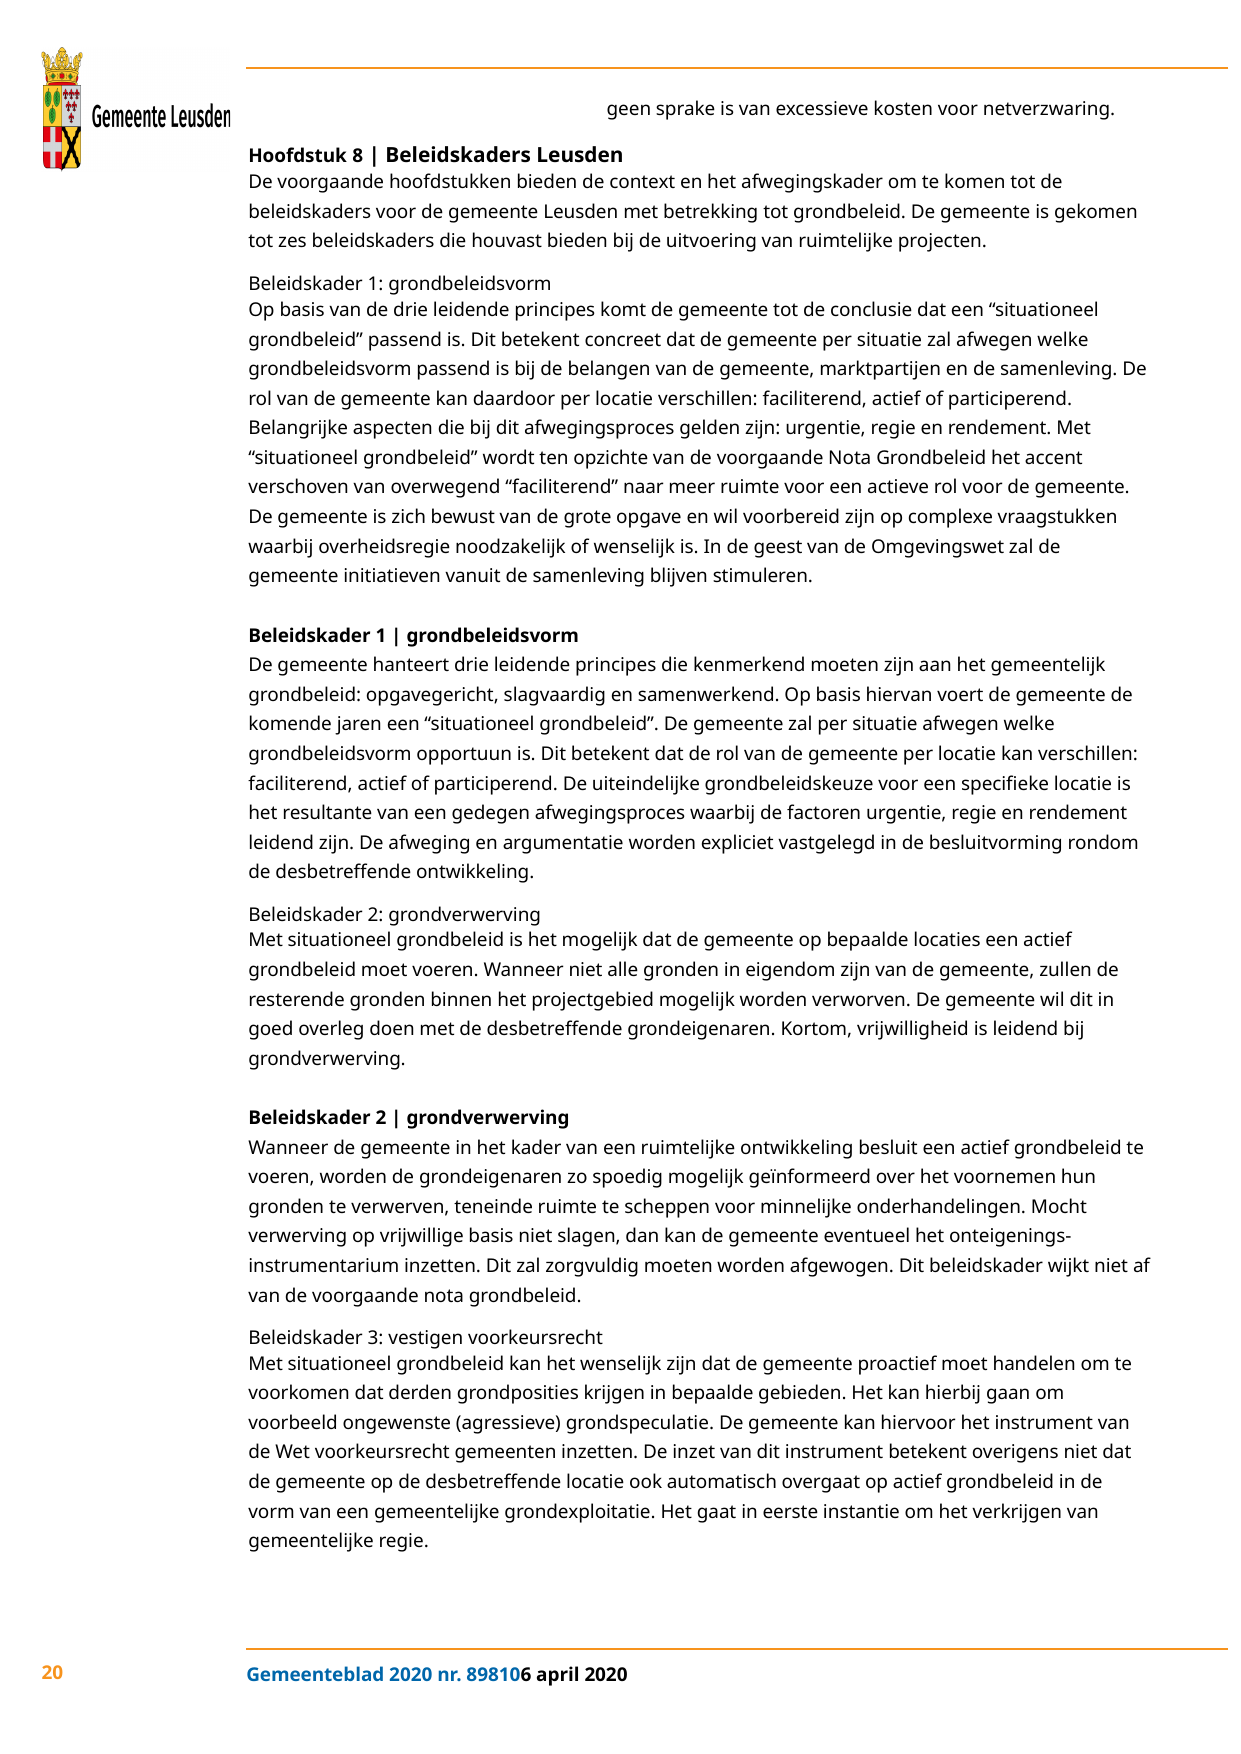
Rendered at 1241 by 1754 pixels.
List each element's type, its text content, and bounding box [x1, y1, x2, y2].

text Op basis van de drie leidende principes komt de gemeente tot de conclusie dat een “situationeel grondbeleid” passend is. Dit betekent concreet dat de gemeente per situatie zal afwegen welke grondbeleidsvorm passend is bij de belangen van de gemeente, marktpartijen en de samenleving. De rol van de gemeente kan daardoor per locatie verschillen: faciliterend, actief of participerend. Belangrijke aspecten die bij dit afwegingsproces gelden zijn: urgentie, regie en rendement. Met “situationeel grondbeleid” wordt ten opzichte van de voorgaande Nota Grondbeleid het accent verschoven van overwegend “faciliterend” naar meer ruimte voor een actieve rol voor de gemeente. De gemeente is zich bewust van de grote opgave en wil voorbereid zijn op complexe vraagstukken waarbij overheidsregie noodzakelijk of wenselijk is. In de geest van de Omgevingswet zal de gemeente initiatieven vanuit de samenleving blijven stimuleren. [248, 296, 1152, 588]
table_header Beleidskader 1 | grondbeleidsvorm De gemeente hanteert drie leidende principes die kenmerkend moeten zijn aan het gemeentelijk grondbeleid: opgavegericht, slagvaardig en samenwerkend. Op basis hiervan voert de gemeente de komende jaren een “situationeel grondbeleid”. De gemeente zal per situatie afwegen welke grondbeleidsvorm opportuun is. Dit betekent dat de rol van de gemeente per locatie kan verschillen: faciliterend, actief of participerend. De uiteindelijke grondbeleidskeuze voor een specifieke locatie is het resultante van een gedegen afwegingsproces waarbij de factoren urgentie, regie en rendement leidend zijn. De afweging en argumentatie worden expliciet vastgelegd in de besluitvorming rondom de desbetreffende ontwikkeling. [248, 622, 1152, 884]
picture [41, 47, 231, 172]
text Met situationeel grondbeleid is het mogelijk dat de gemeente op bepaalde locaties een actief grondbeleid moet voeren. Wanneer niet alle gronden in eigendom zijn van de gemeente, zullen de resterende gronden binnen het projectgebied mogelijk worden verworven. De gemeente wil dit in goed overleg doen met de desbetreffende grondeigenaren. Kortom, vrijwilligheid is leidend bij grondverwerving. [248, 927, 1152, 1071]
text Beleidskader 3: vestigen voorkeursrecht [248, 1324, 1152, 1350]
table_cell [427, 95, 606, 121]
text Beleidskader 2: grondverwerving [248, 901, 1152, 927]
text Met situationeel grondbeleid kan het wenselijk zijn dat de gemeente proactief moet handelen om te voorkomen dat derden grondposities krijgen in bepaalde gebieden. Het kan hierbij gaan om voorbeeld ongewenste (agressieve) grondspeculatie. De gemeente kan hiervoor het instrument van de Wet voorkeursrecht gemeenten inzetten. De inzet van dit instrument betekent overigens niet dat de gemeente op de desbetreffende locatie ook automatisch overgaat op actief grondbeleid in de vorm van een gemeentelijke grondexploitatie. Het gaat in eerste instantie om het verkrijgen van gemeentelijke regie. [248, 1350, 1152, 1553]
table_cell geen sprake is van excessieve kosten voor netverzwaring. [606, 95, 1152, 121]
text De voorgaande hoofdstukken bieden de context en het afwegingskader om te komen tot de beleidskaders voor de gemeente Leusden met betrekking tot grondbeleid. De gemeente is gekomen tot zes beleidskaders die houvast bieden bij de uitvoering van ruimtelijke projecten. [248, 168, 1152, 253]
text Hoofdstuk 8 | Beleidskaders Leusden [248, 140, 1152, 168]
text Beleidskader 1: grondbeleidsvorm [248, 271, 1152, 296]
table_header Beleidskader 2 | grondverwerving Wanneer de gemeente in het kader van een ruimtelijke ontwikkeling besluit een actief grondbeleid te voeren, worden de grondeigenaren zo spoedig mogelijk geïnformeerd over het voornemen hun gronden te verwerven, teneinde ruimte te scheppen voor minnelijke onderhandelingen. Mocht verwerving op vrijwillige basis niet slagen, dan kan de gemeente eventueel het onteigenings-instrumentarium inzetten. Dit zal zorgvuldig moeten worden afgewogen. Dit beleidskader wijkt niet af van de voorgaande nota grondbeleid. [248, 1104, 1152, 1307]
table_cell [248, 95, 427, 121]
